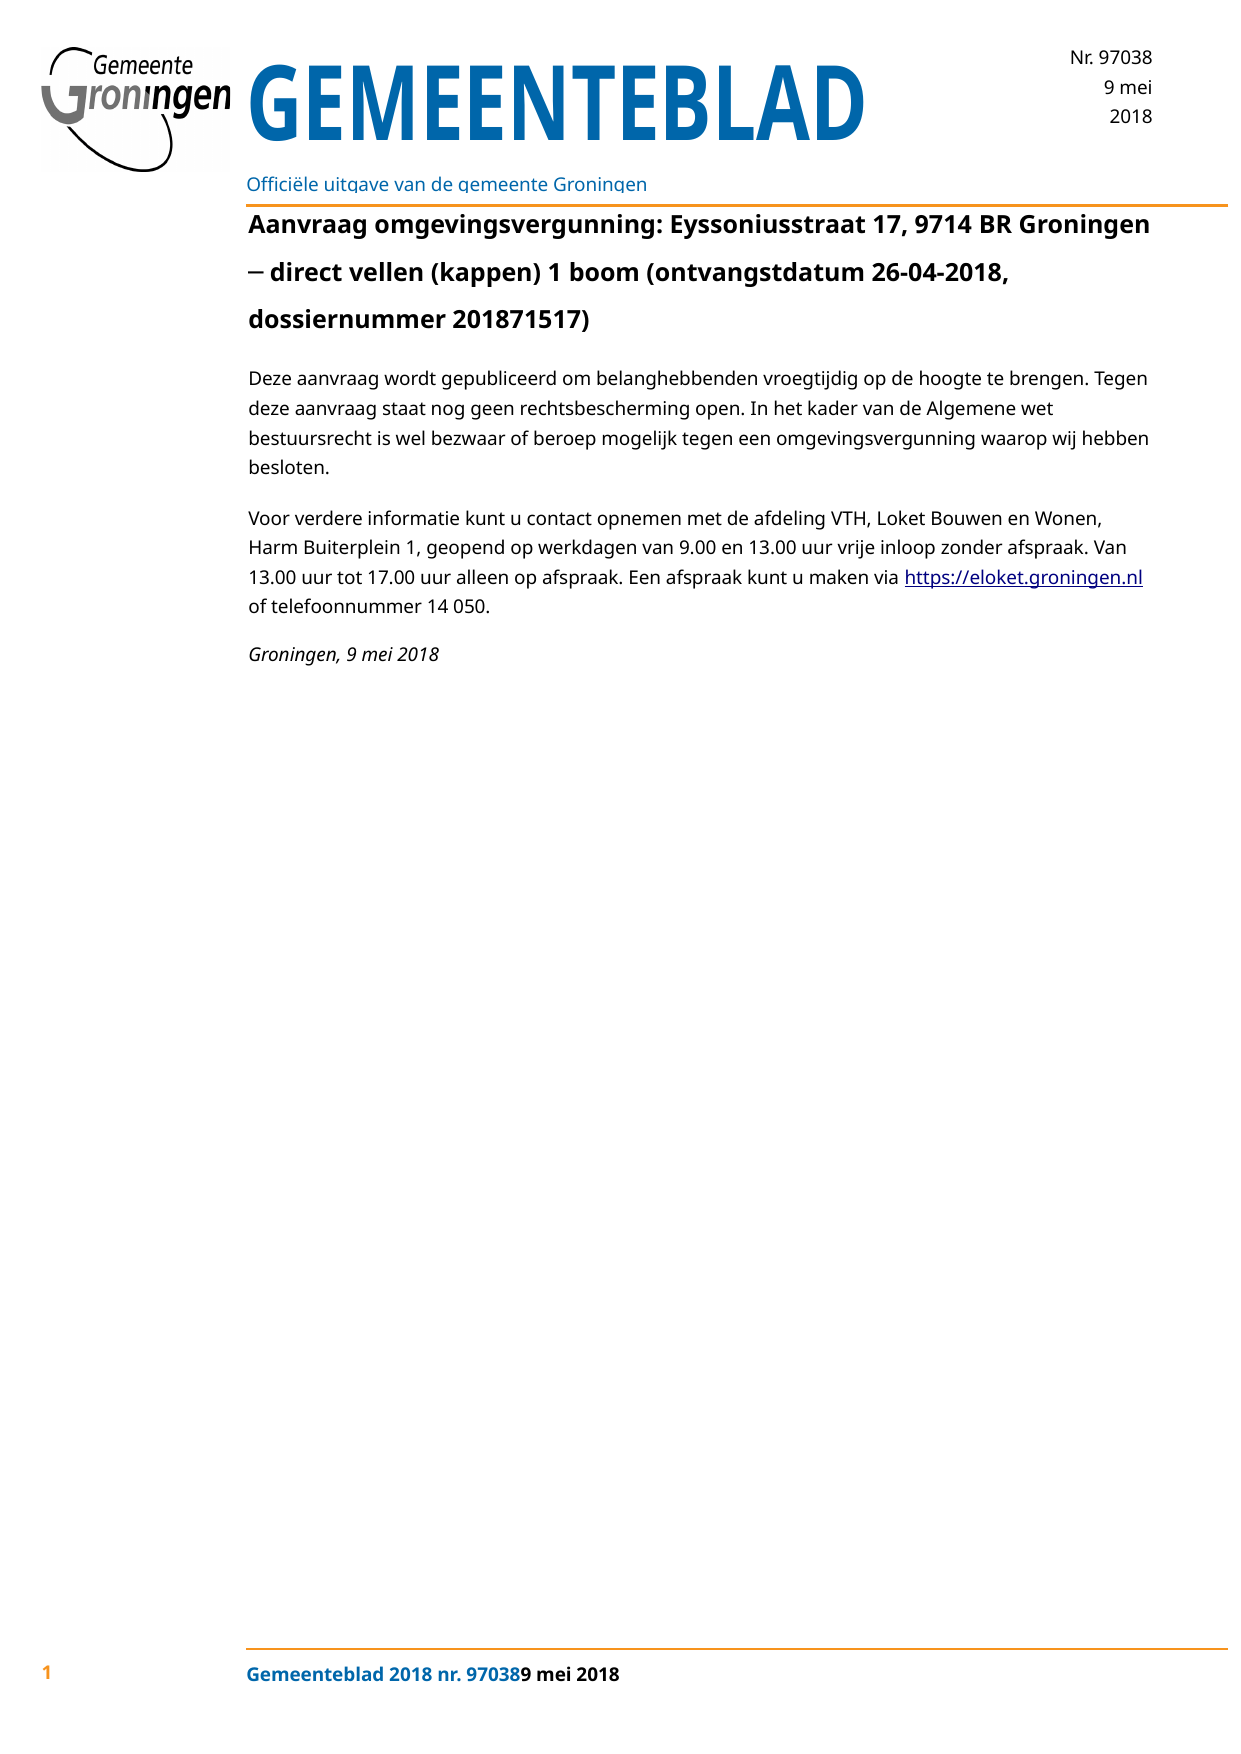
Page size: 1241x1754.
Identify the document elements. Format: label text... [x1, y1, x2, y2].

text Voor verdere informatie kunt u contact opnemen met de afdeling VTH, Loket Bouwen en Wonen, Harm Buiterplein 1, geopend op werkdagen van 9.00 en 13.00 uur vrije inloop zonder afspraak. Van 13.00 uur tot 17.00 uur alleen op afspraak. Een afspraak kunt u maken via https://eloket.groningen.nl of telefoonnummer 14 050. [248, 505, 1152, 619]
text Deze aanvraag wordt gepubliceerd om belanghebbenden vroegtijdig op de hoogte te brengen. Tegen deze aanvraag staat nog geen rechtsbescherming open. In het kader van de Algemene wet bestuursrecht is wel bezwaar of beroep mogelijk tegen een omgevingsvergunning waarop wij hebben besloten. [248, 366, 1152, 480]
picture [41, 47, 231, 172]
text Groningen, 9 mei 2018 [248, 641, 1152, 667]
text Aanvraag omgevingsvergunning: Eyssoniusstraat 17, 9714 BR Groningen ─ direct vellen (kappen) 1 boom (ontvangstdatum 26-04-2018, dossiernummer 201871517) [248, 207, 1152, 336]
